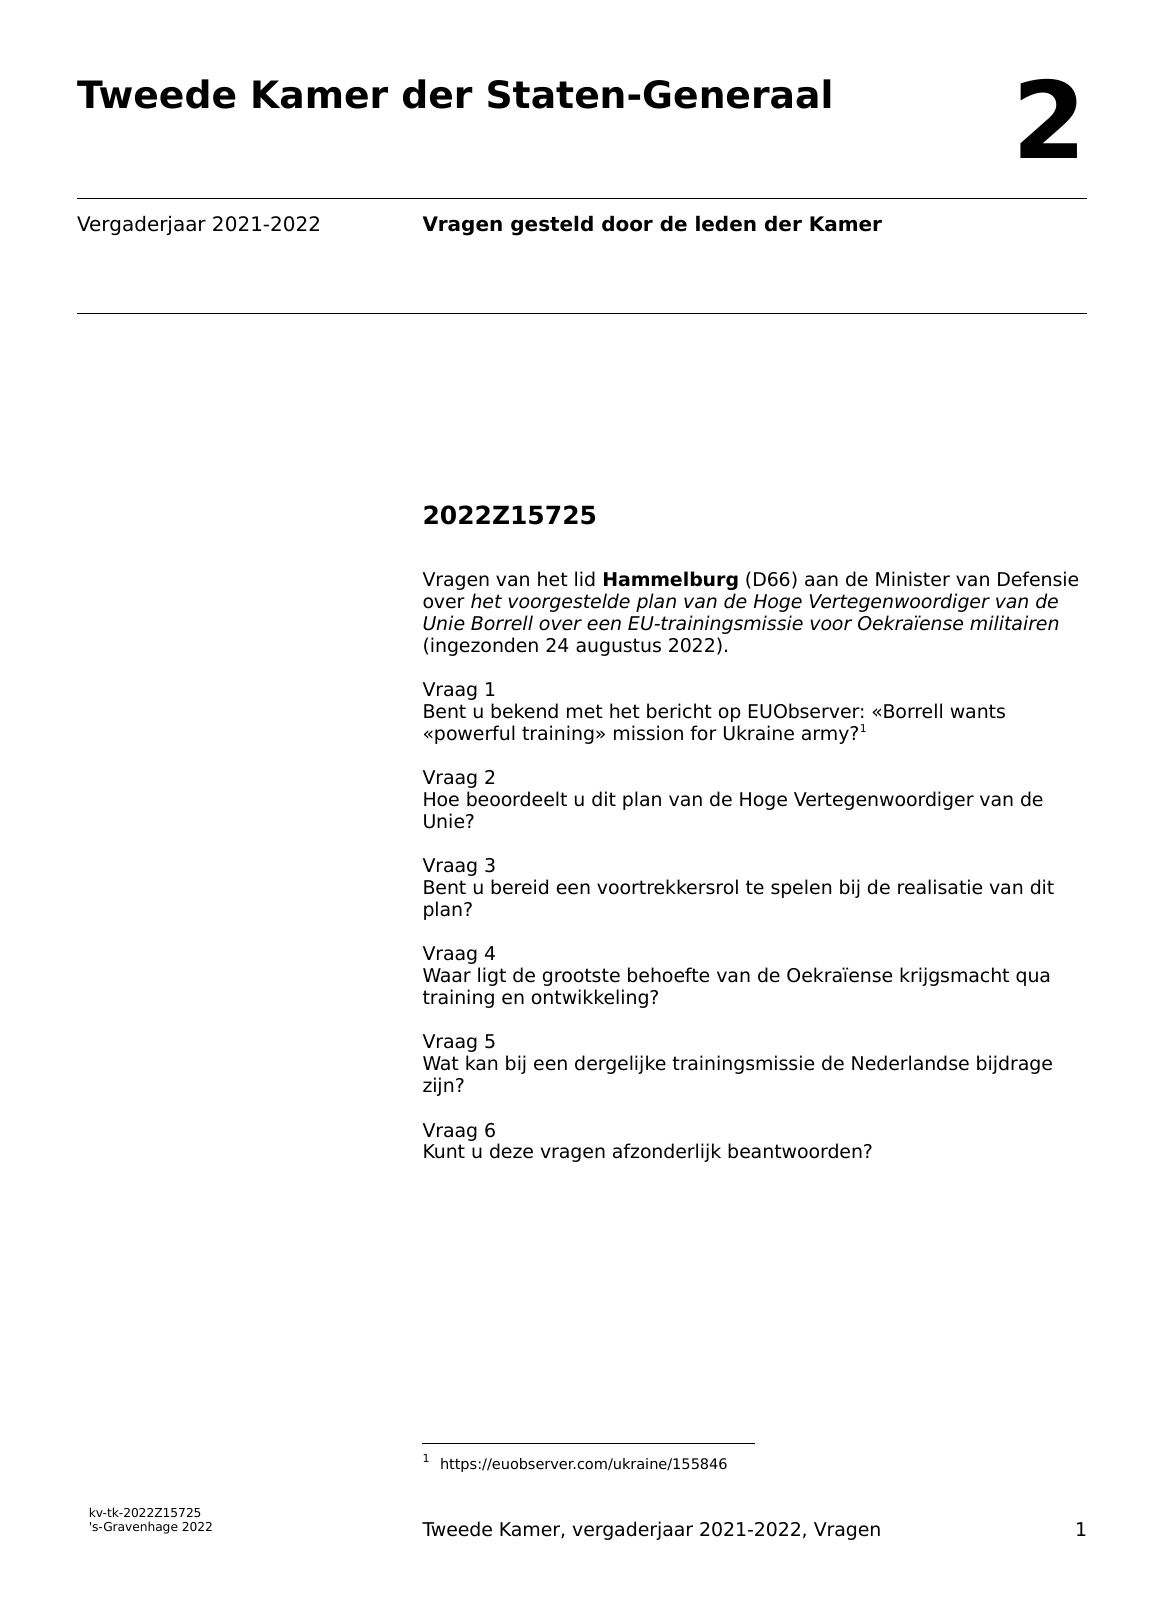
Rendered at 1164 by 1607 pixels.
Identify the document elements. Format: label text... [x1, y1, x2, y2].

text Bent u bereid een voortrekkersrol te spelen bij de realisatie van dit plan? [422, 877, 1087, 921]
text Vraag 6 [422, 1119, 1087, 1141]
text Vraag 1 [422, 679, 1087, 701]
text Wat kan bij een dergelijke trainingsmissie de Nederlandse bijdrage zijn? [422, 1053, 1087, 1097]
text Vraag 2 [422, 767, 1087, 789]
text Vraag 4 [422, 943, 1087, 965]
table_header Tweede Kamer der Staten-Generaal [77, 59, 886, 198]
text Waar ligt de grootste behoefte van de Oekraïense krijgsmacht qua training en ontwikkeling? [422, 965, 1087, 1009]
text Hoe beoordeelt u dit plan van de Hoge Vertegenwoordiger van de Unie? [422, 789, 1087, 833]
text 's-Gravenhage 2022 [88, 1520, 323, 1534]
text Vraag 3 [422, 855, 1087, 877]
text Kunt u deze vragen afzonderlijk beantwoorden? [422, 1141, 1087, 1163]
text 2022Z15725 [422, 501, 1087, 531]
text Vraag 5 [422, 1031, 1087, 1053]
text https://euobserver.com/ukraine/155846 [422, 1452, 1087, 1474]
table_cell Vragen gesteld door de leden der Kamer [422, 199, 1087, 313]
text Vragen van het lid Hammelburg (D66) aan de Minister van Defensie over het voorgestelde plan van de Hoge Vertegenwoordiger van de Unie Borrell over een EU-trainingsmissie voor Oekraïense militairen (ingezonden 24 augustus 2022). [422, 569, 1087, 657]
text kv-tk-2022Z15725 [88, 1506, 323, 1520]
table_cell Vergaderjaar 2021-2022 [77, 199, 422, 313]
table_header 2 [886, 59, 1087, 198]
text Bent u bekend met het bericht op EUObserver: «Borrell wants «powerful training» mission for Ukraine army? [422, 701, 1087, 745]
